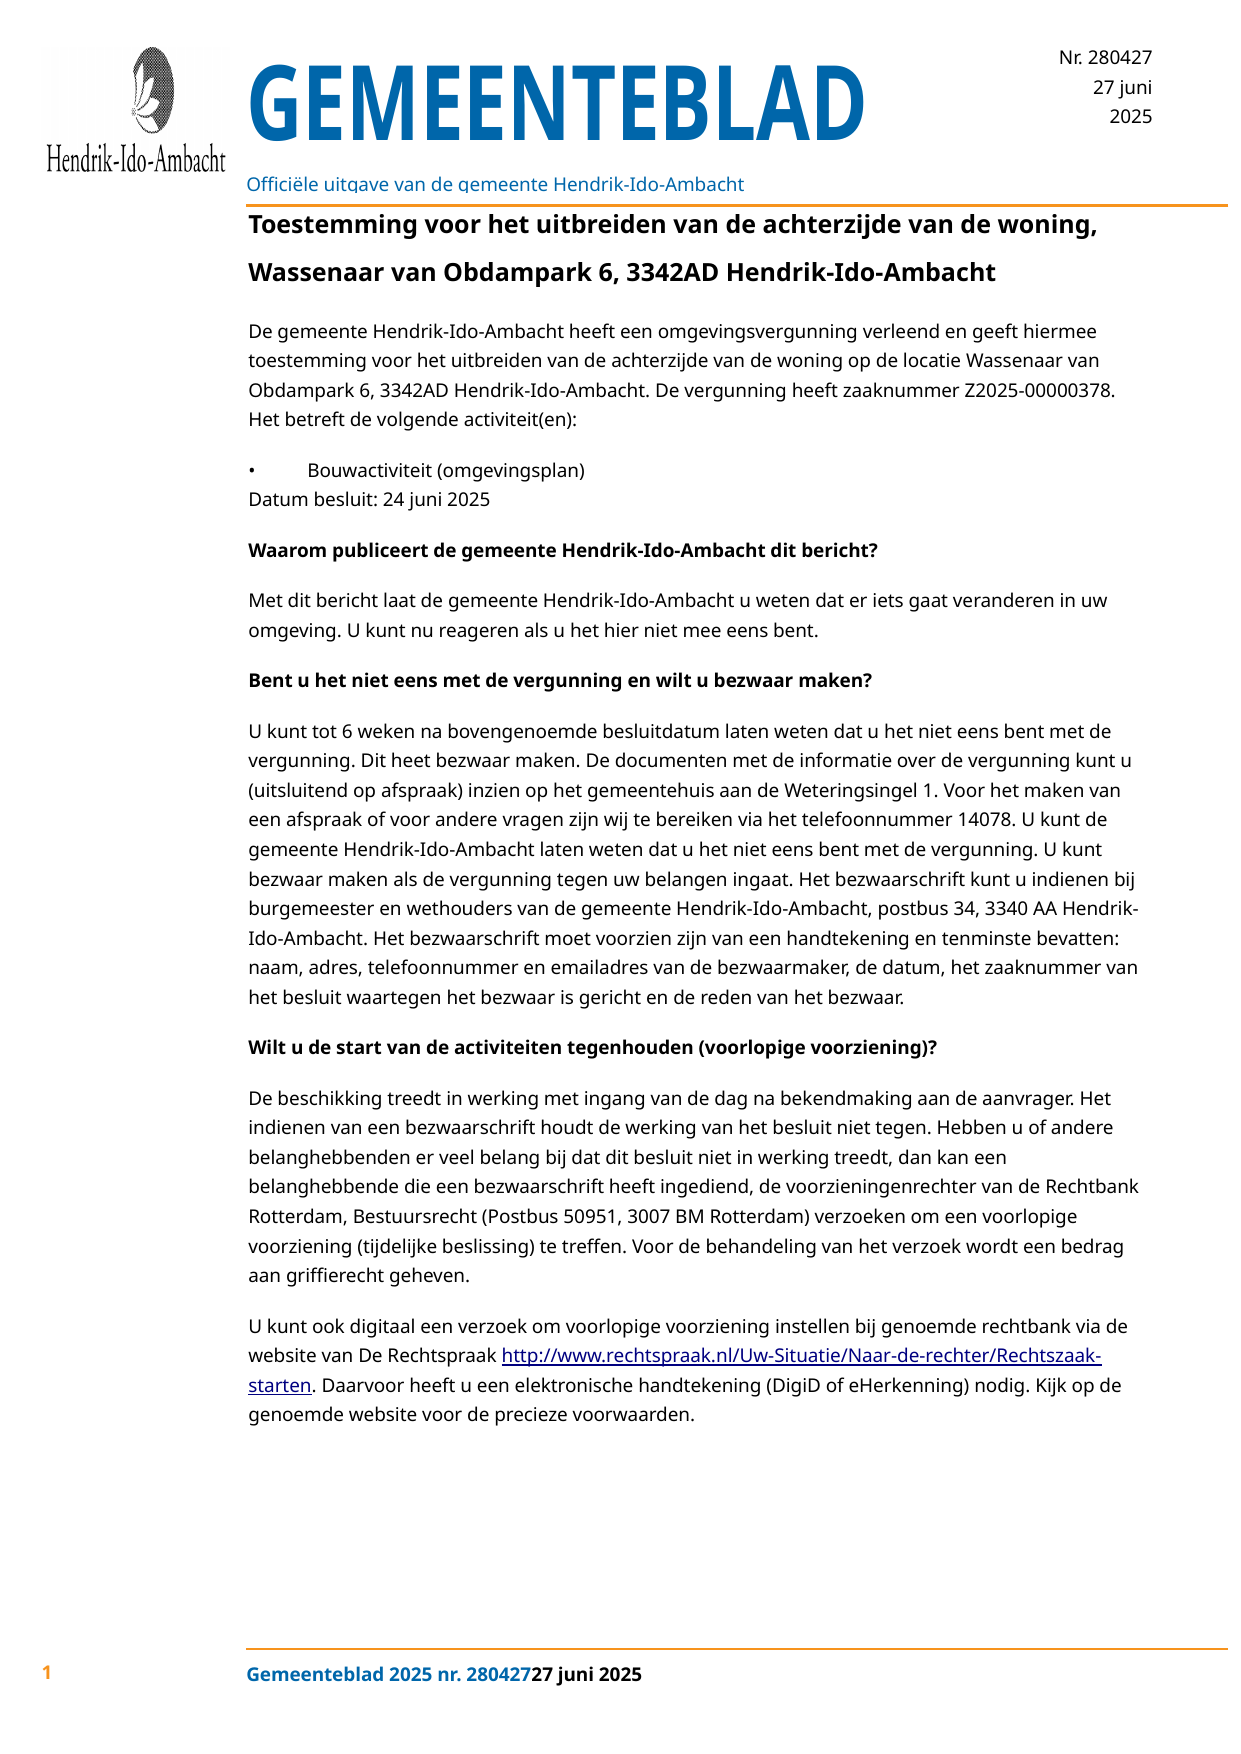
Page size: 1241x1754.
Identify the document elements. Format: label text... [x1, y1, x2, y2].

text Met dit bericht laat de gemeente Hendrik-Ido-Ambacht u weten dat er iets gaat veranderen in uw omgeving. U kunt nu reageren als u het hier niet mee eens bent. [248, 587, 1152, 643]
text Wilt u de start van de activiteiten tegenhouden (voorlopige voorziening)? [248, 1034, 1152, 1060]
text De beschikking treedt in werking met ingang van de dag na bekendmaking aan de aanvrager. Het indienen van een bezwaarschrift houdt de werking van het besluit niet tegen. Hebben u of andere belanghebbenden er veel belang bij dat dit besluit niet in werking treedt, dan kan een belanghebbende die een bezwaarschrift heeft ingediend, de voorzieningenrechter van de Rechtbank Rotterdam, Bestuursrecht (Postbus 50951, 3007 BM Rotterdam) verzoeken om een voorlopige voorziening (tijdelijke beslissing) te treffen. Voor de behandeling van het verzoek wordt een bedrag aan griffierecht geheven. [248, 1085, 1152, 1288]
text Datum besluit: 24 juni 2025 [248, 487, 1152, 512]
text U kunt ook digitaal een verzoek om voorlopige voorziening instellen bij genoemde rechtbank via de website van De Rechtspraak http://www.rechtspraak.nl/Uw-Situatie/Naar-de-rechter/Rechtszaak-starten. Daarvoor heeft u een elektronische handtekening (DigiD of eHerkenning) nodig. Kijk op de genoemde website voor de precieze voorwaarden. [248, 1313, 1152, 1427]
text Waarom publiceert de gemeente Hendrik-Ido-Ambacht dit bericht? [248, 537, 1152, 563]
list Bouwactiviteit (omgevingsplan) [248, 457, 1152, 483]
text Bent u het niet eens met de vergunning en wilt u bezwaar maken? [248, 667, 1152, 693]
text U kunt tot 6 weken na bovengenoemde besluitdatum laten weten dat u het niet eens bent met de vergunning. Dit heet bezwaar maken. De documenten met de informatie over de vergunning kunt u (uitsluitend op afspraak) inzien op het gemeentehuis aan de Weteringsingel 1. Voor het maken van een afspraak of voor andere vragen zijn wij te bereiken via het telefoonnummer 14078. U kunt de gemeente Hendrik-Ido-Ambacht laten weten dat u het niet eens bent met de vergunning. U kunt bezwaar maken als de vergunning tegen uw belangen ingaat. Het bezwaarschrift kunt u indienen bij burgemeester en wethouders van de gemeente Hendrik-Ido-Ambacht, postbus 34, 3340 AA Hendrik-Ido-Ambacht. Het bezwaarschrift moet voorzien zijn van een handtekening en tenminste bevatten: naam, adres, telefoonnummer en emailadres van de bezwaarmaker, de datum, het zaaknummer van het besluit waartegen het bezwaar is gericht en de reden van het bezwaar. [248, 718, 1152, 1010]
text Toestemming voor het uitbreiden van de achterzijde van de woning, Wassenaar van Obdampark 6, 3342AD Hendrik-Ido-Ambacht [248, 207, 1152, 288]
text De gemeente Hendrik-Ido-Ambacht heeft een omgevingsvergunning verleend en geeft hiermee toestemming voor het uitbreiden van de achterzijde van de woning op de locatie Wassenaar van Obdampark 6, 3342AD Hendrik-Ido-Ambacht. De vergunning heeft zaaknummer Z2025-00000378. Het betreft de volgende activiteit(en): [248, 318, 1152, 432]
picture [41, 47, 231, 172]
